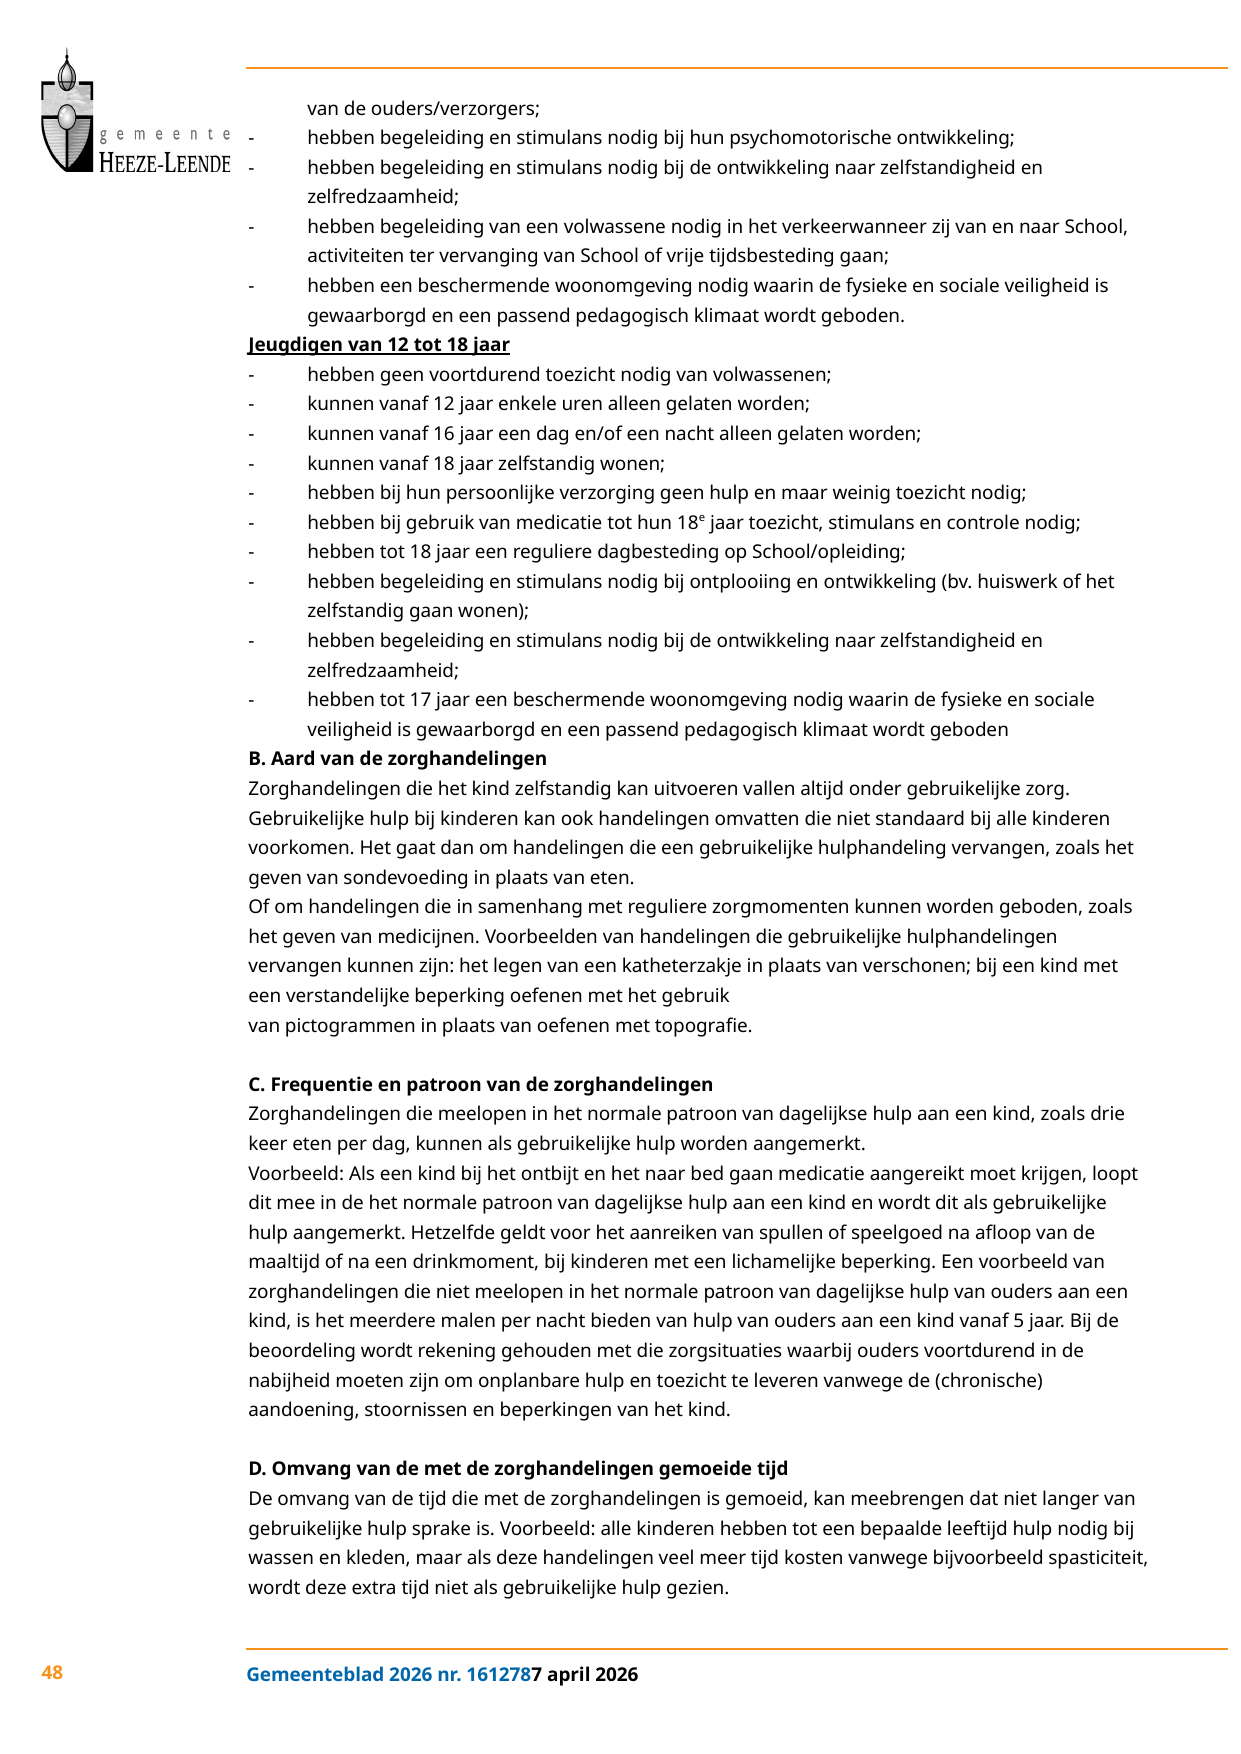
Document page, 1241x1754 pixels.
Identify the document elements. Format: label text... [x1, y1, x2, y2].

list hebben een beschermende woonomgeving nodig waarin de fysieke en sociale veiligheid is gewaarborgd en een passend pedagogisch klimaat wordt geboden. [248, 272, 1152, 328]
list kunnen vanaf 18 jaar zelfstandig wonen; [248, 450, 1152, 476]
text C. Frequentie en patroon van de zorghandelingen [248, 1071, 1152, 1097]
list hebben geen voortdurend toezicht nodig van volwassenen; [248, 361, 1152, 387]
list hebben bij hun persoonlijke verzorging geen hulp en maar weinig toezicht nodig; [248, 479, 1152, 505]
list hebben begeleiding en stimulans nodig bij de ontwikkeling naar zelfstandigheid en zelfredzaamheid; [248, 154, 1152, 209]
list hebben begeleiding en stimulans nodig bij de ontwikkeling naar zelfstandigheid en zelfredzaamheid; [248, 627, 1152, 683]
list hebben tot 18 jaar een reguliere dagbesteding op School/opleiding; [248, 538, 1152, 564]
text Of om handelingen die in samenhang met reguliere zorgmomenten kunnen worden geboden, zoals het geven van medicijnen. Voorbeelden van handelingen die gebruikelijke hulphandelingen vervangen kunnen zijn: het legen van een katheterzakje in plaats van verschonen; bij een kind met een verstandelijke beperking oefenen met het gebruik [248, 893, 1152, 1008]
list hebben begeleiding en stimulans nodig bij ontplooiing en ontwikkeling (bv. huiswerk of het zelfstandig gaan wonen); [248, 568, 1152, 623]
list hebben tot 17 jaar een beschermende woonomgeving nodig waarin de fysieke en sociale veiligheid is gewaarborgd en een passend pedagogisch klimaat wordt geboden [248, 686, 1152, 742]
text Jeugdigen van 12 tot 18 jaar [248, 331, 1152, 357]
text Zorghandelingen die het kind zelfstandig kan uitvoeren vallen altijd onder gebruikelijke zorg. Gebruikelijke hulp bij kinderen kan ook handelingen omvatten die niet standaard bij alle kinderen voorkomen. Het gaat dan om handelingen die een gebruikelijke hulphandeling vervangen, zoals het geven van sondevoeding in plaats van eten. [248, 775, 1152, 890]
text De omvang van de tijd die met de zorghandelingen is gemoeid, kan meebrengen dat niet langer van gebruikelijke hulp sprake is. Voorbeeld: alle kinderen hebben tot een bepaalde leeftijd hulp nodig bij wassen en kleden, maar als deze handelingen veel meer tijd kosten vanwege bijvoorbeeld spasticiteit, wordt deze extra tijd niet als gebruikelijke hulp gezien. [248, 1485, 1152, 1600]
text Voorbeeld: Als een kind bij het ontbijt en het naar bed gaan medicatie aangereikt moet krijgen, loopt dit mee in de het normale patroon van dagelijkse hulp aan een kind en wordt dit als gebruikelijke hulp aangemerkt. Hetzelfde geldt voor het aanreiken van spullen of speelgoed na afloop van de maaltijd of na een drinkmoment, bij kinderen met een lichamelijke beperking. Een voorbeeld van zorghandelingen die niet meelopen in het normale patroon van dagelijkse hulp van ouders aan een kind, is het meerdere malen per nacht bieden van hulp van ouders aan een kind vanaf 5 jaar. Bij de beoordeling wordt rekening gehouden met die zorgsituaties waarbij ouders voortdurend in de nabijheid moeten zijn om onplanbare hulp en toezicht te leveren vanwege de (chronische) aandoening, stoornissen en beperkingen van het kind. [248, 1160, 1152, 1422]
list kunnen vanaf 16 jaar een dag en/of een nacht alleen gelaten worden; [248, 420, 1152, 446]
list kunnen vanaf 12 jaar enkele uren alleen gelaten worden; [248, 391, 1152, 416]
text B. Aard van de zorghandelingen [248, 746, 1152, 771]
list hebben bij gebruik van medicatie tot hun 18e jaar toezicht, stimulans en controle nodig; [248, 509, 1152, 535]
text van pictogrammen in plaats van oefenen met topografie. [248, 1012, 1152, 1038]
text Zorghandelingen die meelopen in het normale patroon van dagelijkse hulp aan een kind, zoals drie keer eten per dag, kunnen als gebruikelijke hulp worden aangemerkt. [248, 1101, 1152, 1156]
picture [41, 47, 231, 172]
text D. Omvang van de met de zorghandelingen gemoeide tijd [248, 1456, 1152, 1481]
list hebben begeleiding van een volwassene nodig in het verkeerwanneer zij van en naar School, activiteiten ter vervanging van School of vrije tijdsbesteding gaan; [248, 213, 1152, 268]
list hebben begeleiding en stimulans nodig bij hun psychomotorische ontwikkeling; [248, 124, 1152, 150]
list van de ouders/verzorgers; [248, 95, 1152, 121]
